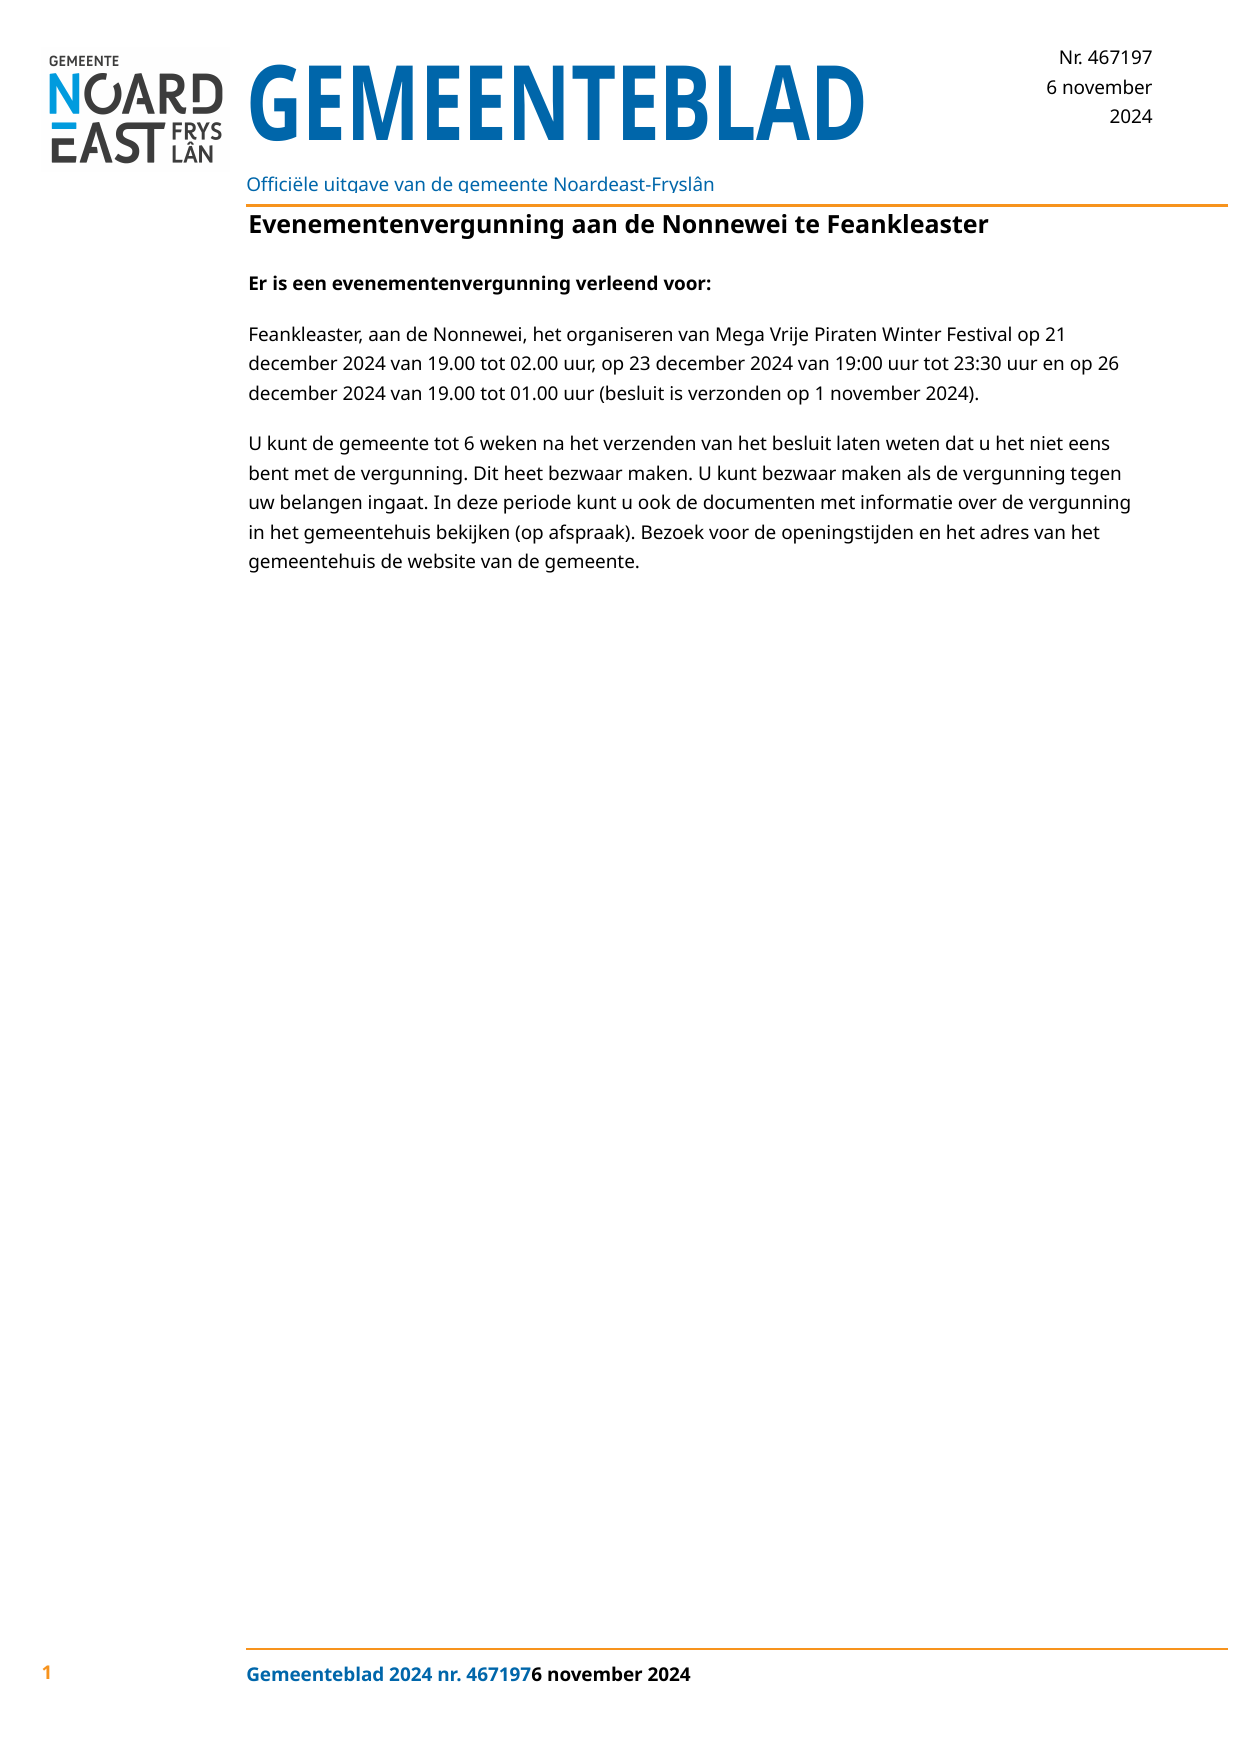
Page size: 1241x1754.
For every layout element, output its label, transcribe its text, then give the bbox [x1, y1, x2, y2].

text Er is een evenementenvergunning verleend voor: [248, 270, 1152, 296]
picture [41, 47, 231, 172]
text Feankleaster, aan de Nonnewei, het organiseren van Mega Vrije Piraten Winter Festival op 21 december 2024 van 19.00 tot 02.00 uur, op 23 december 2024 van 19:00 uur tot 23:30 uur en op 26 december 2024 van 19.00 tot 01.00 uur (besluit is verzonden op 1 november 2024). [248, 321, 1152, 406]
text Evenementenvergunning aan de Nonnewei te Feankleaster [248, 207, 1152, 241]
text U kunt de gemeente tot 6 weken na het verzenden van het besluit laten weten dat u het niet eens bent met de vergunning. Dit heet bezwaar maken. U kunt bezwaar maken als de vergunning tegen uw belangen ingaat. In deze periode kunt u ook de documenten met informatie over de vergunning in het gemeentehuis bekijken (op afspraak). Bezoek voor de openingstijden en het adres van het gemeentehuis de website van de gemeente. [248, 430, 1152, 574]
